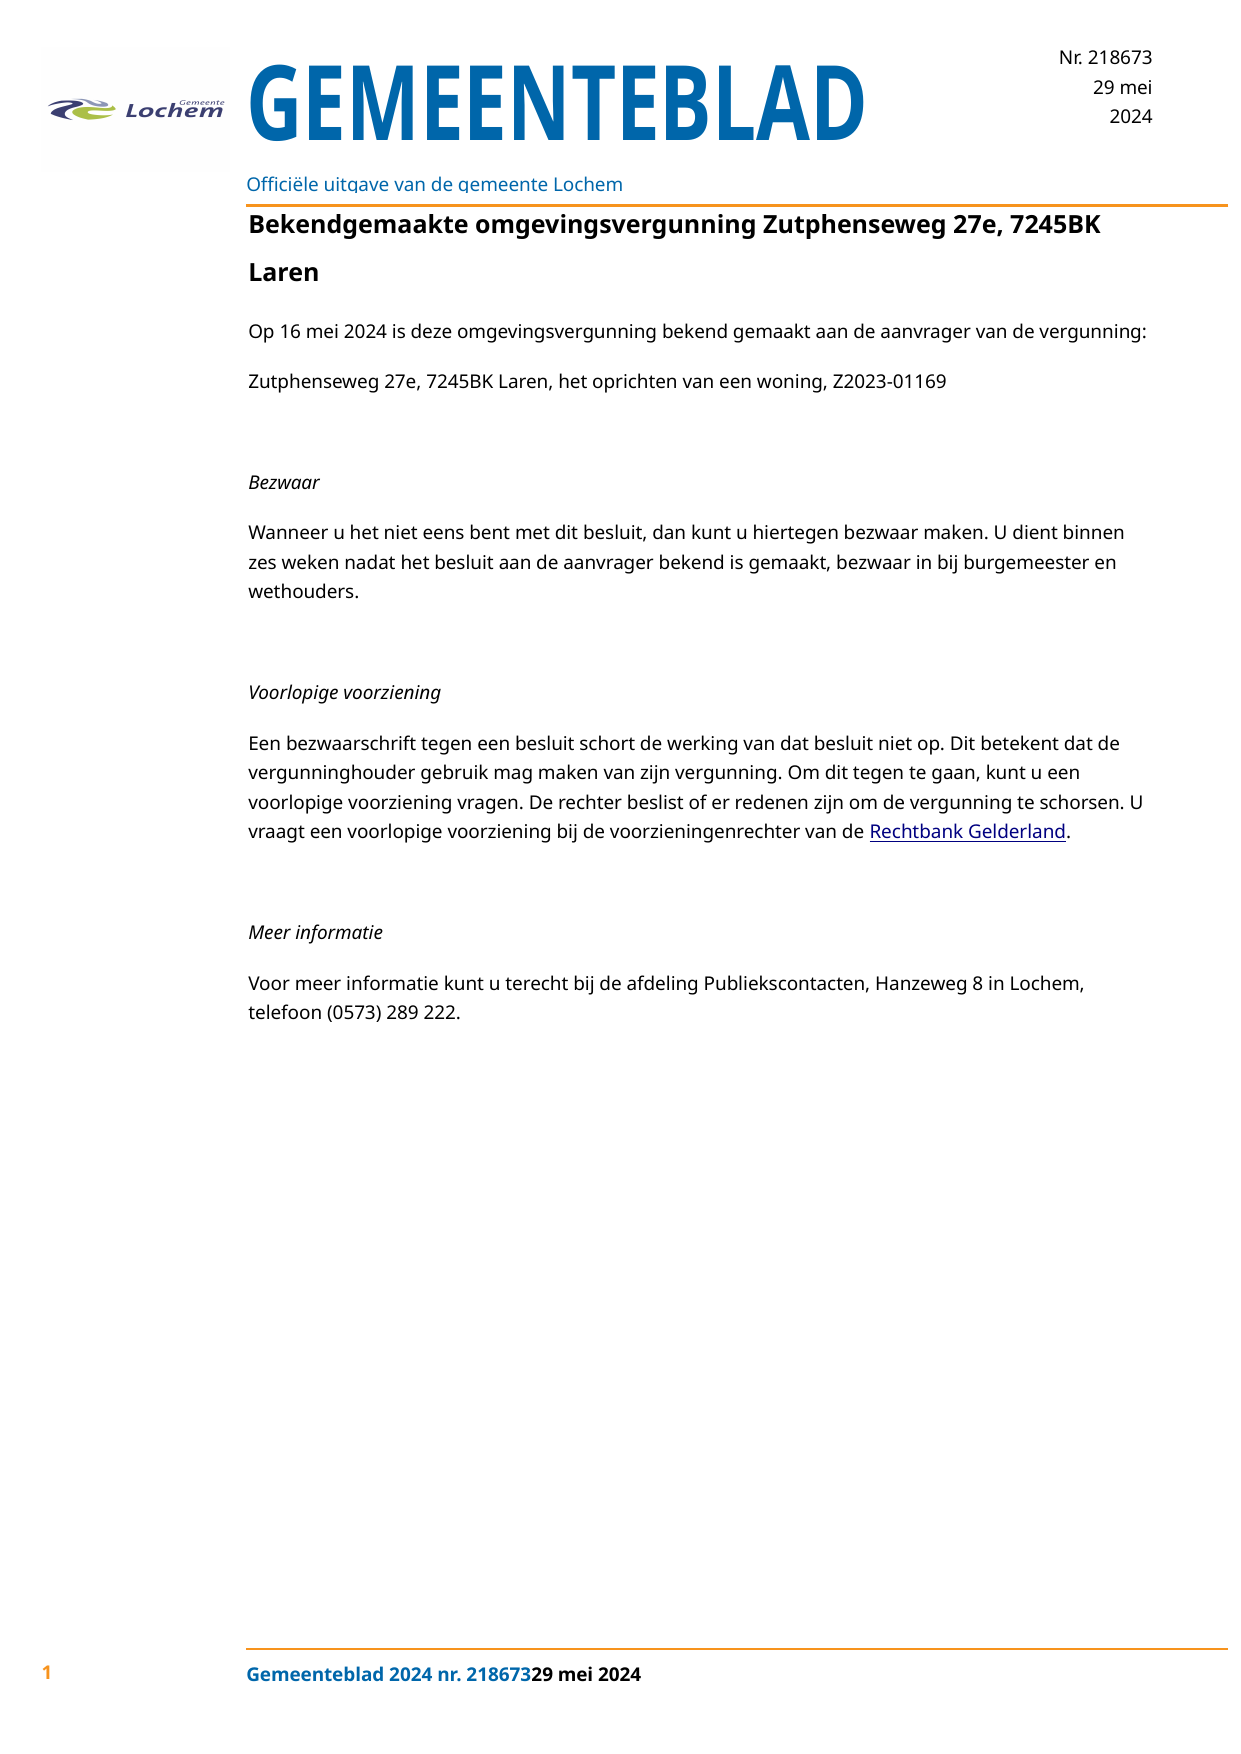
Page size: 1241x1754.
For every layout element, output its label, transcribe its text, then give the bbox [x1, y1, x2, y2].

text Zutphenseweg 27e, 7245BK Laren, het oprichten van een woning, Z2023-01169 [248, 368, 1152, 394]
text Een bezwaarschrift tegen een besluit schort de werking van dat besluit niet op. Dit betekent dat de vergunninghouder gebruik mag maken van zijn vergunning. Om dit tegen te gaan, kunt u een voorlopige voorziening vragen. De rechter beslist of er redenen zijn om de vergunning te schorsen. U vraagt een voorlopige voorziening bij de voorzieningenrechter van de Rechtbank Gelderland. [248, 730, 1152, 844]
picture [41, 47, 231, 172]
text Voorlopige voorziening [248, 679, 1152, 705]
text Op 16 mei 2024 is deze omgevingsvergunning bekend gemaakt aan de aanvrager van de vergunning: [248, 318, 1152, 344]
text Bezwaar [248, 469, 1152, 495]
text Wanneer u het niet eens bent met dit besluit, dan kunt u hiertegen bezwaar maken. U dient binnen zes weken nadat het besluit aan de aanvrager bekend is gemaakt, bezwaar in bij burgemeester en wethouders. [248, 519, 1152, 604]
text Meer informatie [248, 919, 1152, 945]
text Bekendgemaakte omgevingsvergunning Zutphenseweg 27e, 7245BK Laren [248, 207, 1152, 288]
text Voor meer informatie kunt u terecht bij de afdeling Publiekscontacten, Hanzeweg 8 in Lochem, telefoon (0573) 289 222. [248, 970, 1152, 1025]
